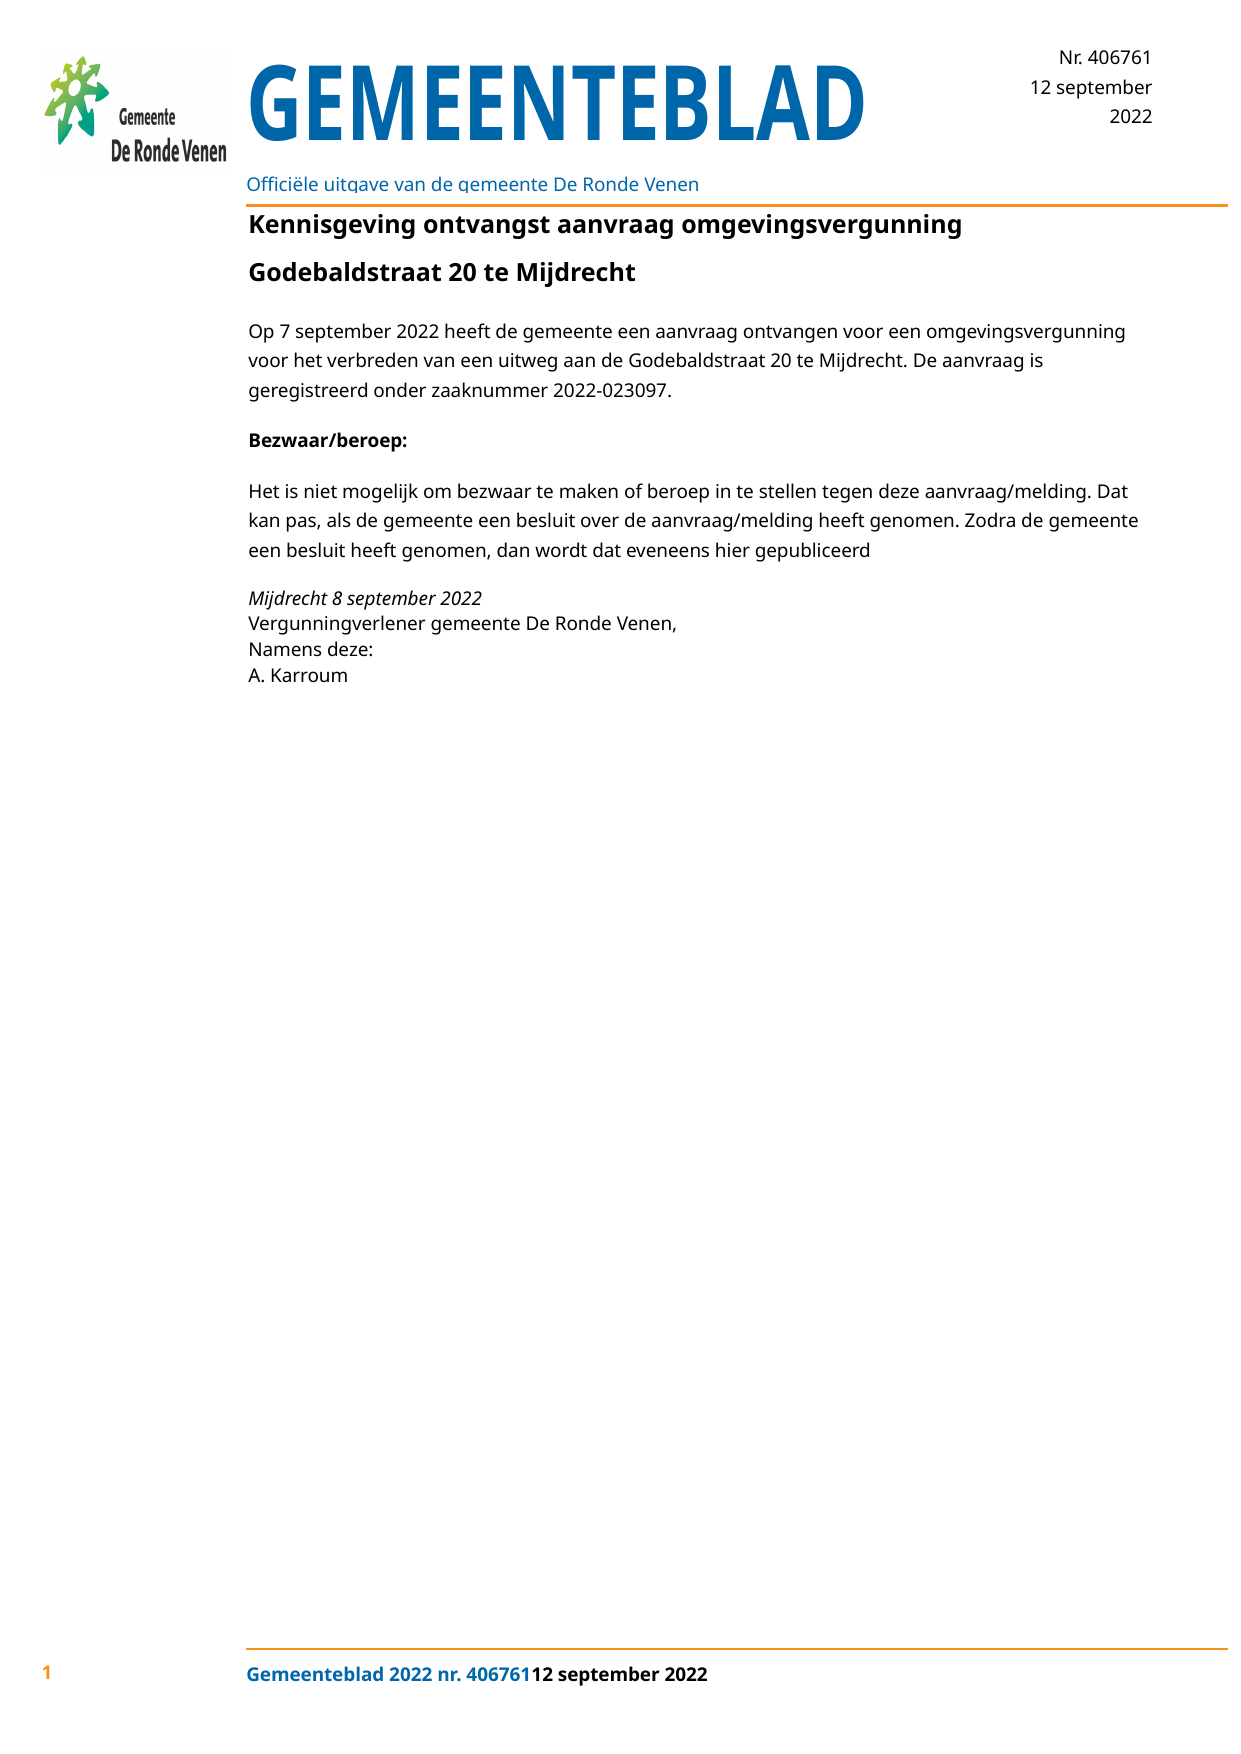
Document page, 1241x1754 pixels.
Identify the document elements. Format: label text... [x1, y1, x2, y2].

picture [41, 47, 231, 172]
text Namens deze: [248, 636, 1152, 662]
text Het is niet mogelijk om bezwaar te maken of beroep in te stellen tegen deze aanvraag/melding. Dat kan pas, als de gemeente een besluit over de aanvraag/melding heeft genomen. Zodra de gemeente een besluit heeft genomen, dan wordt dat eveneens hier gepubliceerd [248, 478, 1152, 563]
text Op 7 september 2022 heeft de gemeente een aanvraag ontvangen voor een omgevingsvergunning voor het verbreden van een uitweg aan de Godebaldstraat 20 te Mijdrecht. De aanvraag is geregistreerd onder zaaknummer 2022-023097. [248, 318, 1152, 403]
text Vergunningverlener gemeente De Ronde Venen, [248, 611, 1152, 636]
text Mijdrecht 8 september 2022 [248, 585, 1152, 611]
text Bezwaar/beroep: [248, 427, 1152, 453]
text A. Karroum [248, 662, 1152, 688]
text Kennisgeving ontvangst aanvraag omgevingsvergunning Godebaldstraat 20 te Mijdrecht [248, 207, 1152, 288]
